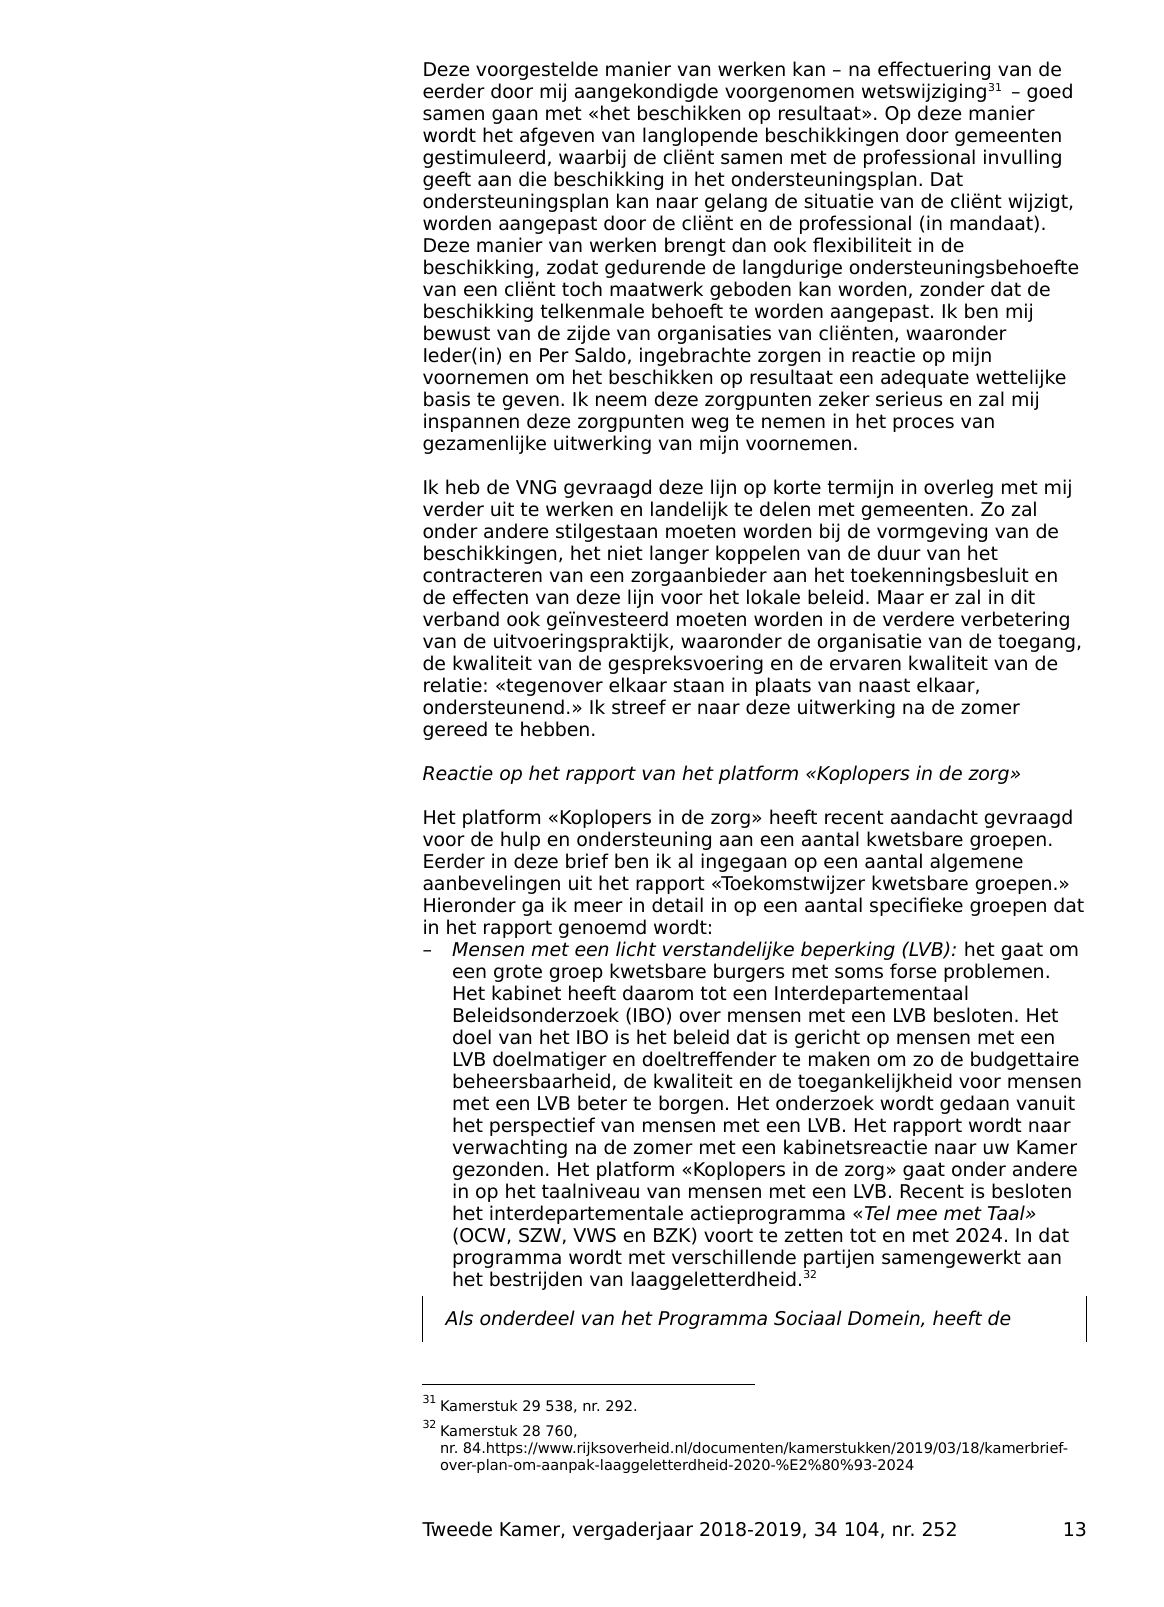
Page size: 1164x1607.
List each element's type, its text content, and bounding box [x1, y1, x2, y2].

text Deze voorgestelde manier van werken kan – na effectuering van de eerder door mij aangekondigde voorgenomen wetswijziging – goed samen gaan met «het beschikken op resultaat». Op deze manier wordt het afgeven van langlopende beschikkingen door gemeenten gestimuleerd, waarbij de cliënt samen met de professional invulling geeft aan die beschikking in het ondersteuningsplan. Dat ondersteuningsplan kan naar gelang de situatie van de cliënt wijzigt, worden aangepast door de cliënt en de professional (in mandaat). Deze manier van werken brengt dan ook flexibiliteit in de beschikking, zodat gedurende de langdurige ondersteuningsbehoefte van een cliënt toch maatwerk geboden kan worden, zonder dat de beschikking telkenmale behoeft te worden aangepast. Ik ben mij bewust van de zijde van organisaties van cliënten, waaronder Ieder(in) en Per Saldo, ingebrachte zorgen in reactie op mijn voornemen om het beschikken op resultaat een adequate wettelijke basis te geven. Ik neem deze zorgpunten zeker serieus en zal mij inspannen deze zorgpunten weg te nemen in het proces van gezamenlijke uitwerking van mijn voornemen. [422, 59, 1087, 455]
text Ik heb de VNG gevraagd deze lijn op korte termijn in overleg met mij verder uit te werken en landelijk te delen met gemeenten. Zo zal onder andere stilgestaan moeten worden bij de vormgeving van de beschikkingen, het niet langer koppelen van de duur van het contracteren van een zorgaanbieder aan het toekenningsbesluit en de effecten van deze lijn voor het lokale beleid. Maar er zal in dit verband ook geïnvesteerd moeten worden in de verdere verbetering van de uitvoeringspraktijk, waaronder de organisatie van de toegang, de kwaliteit van de gespreksvoering en de ervaren kwaliteit van de relatie: «tegenover elkaar staan in plaats van naast elkaar, ondersteunend.» Ik streef er naar deze uitwerking na de zomer gereed te hebben. [422, 477, 1087, 741]
subtitle Reactie op het rapport van het platform «Koplopers in de zorg» [422, 763, 1087, 785]
text Kamerstuk 28 760, nr. 84.https://www.rijksoverheid.nl/documenten/kamerstukken/2019/03/18/kamerbrief-over-plan-om-aanpak-laaggeletterdheid-2020-%E2%80%93-2024 [422, 1418, 1087, 1474]
text Het platform «Koplopers in de zorg» heeft recent aandacht gevraagd voor de hulp en ondersteuning aan een aantal kwetsbare groepen. Eerder in deze brief ben ik al ingegaan op een aantal algemene aanbevelingen uit het rapport «Toekomstwijzer kwetsbare groepen.» Hieronder ga ik meer in detail in op een aantal specifieke groepen dat in het rapport genoemd wordt: [422, 807, 1087, 939]
table_header Als onderdeel van het Programma Sociaal Domein, heeft de [423, 1296, 1086, 1342]
text Kamerstuk 29 538, nr. 292. [422, 1393, 1087, 1416]
text – Mensen met een licht verstandelijke beperking (LVB): het gaat om een grote groep kwetsbare burgers met soms forse problemen. Het kabinet heeft daarom tot een Interdepartementaal Beleidsonderzoek (IBO) over mensen met een LVB besloten. Het doel van het IBO is het beleid dat is gericht op mensen met een LVB doelmatiger en doeltreffender te maken om zo de budgettaire beheersbaarheid, de kwaliteit en de toegankelijkheid voor mensen met een LVB beter te borgen. Het onderzoek wordt gedaan vanuit het perspectief van mensen met een LVB. Het rapport wordt naar verwachting na de zomer met een kabinetsreactie naar uw Kamer gezonden. Het platform «Koplopers in de zorg» gaat onder andere in op het taalniveau van mensen met een LVB. Recent is besloten het interdepartementale actieprogramma «Tel mee met Taal» (OCW, SZW, VWS en BZK) voort te zetten tot en met 2024. In dat programma wordt met verschillende partijen samengewerkt aan het bestrijden van laaggeletterdheid. [422, 939, 1087, 1291]
